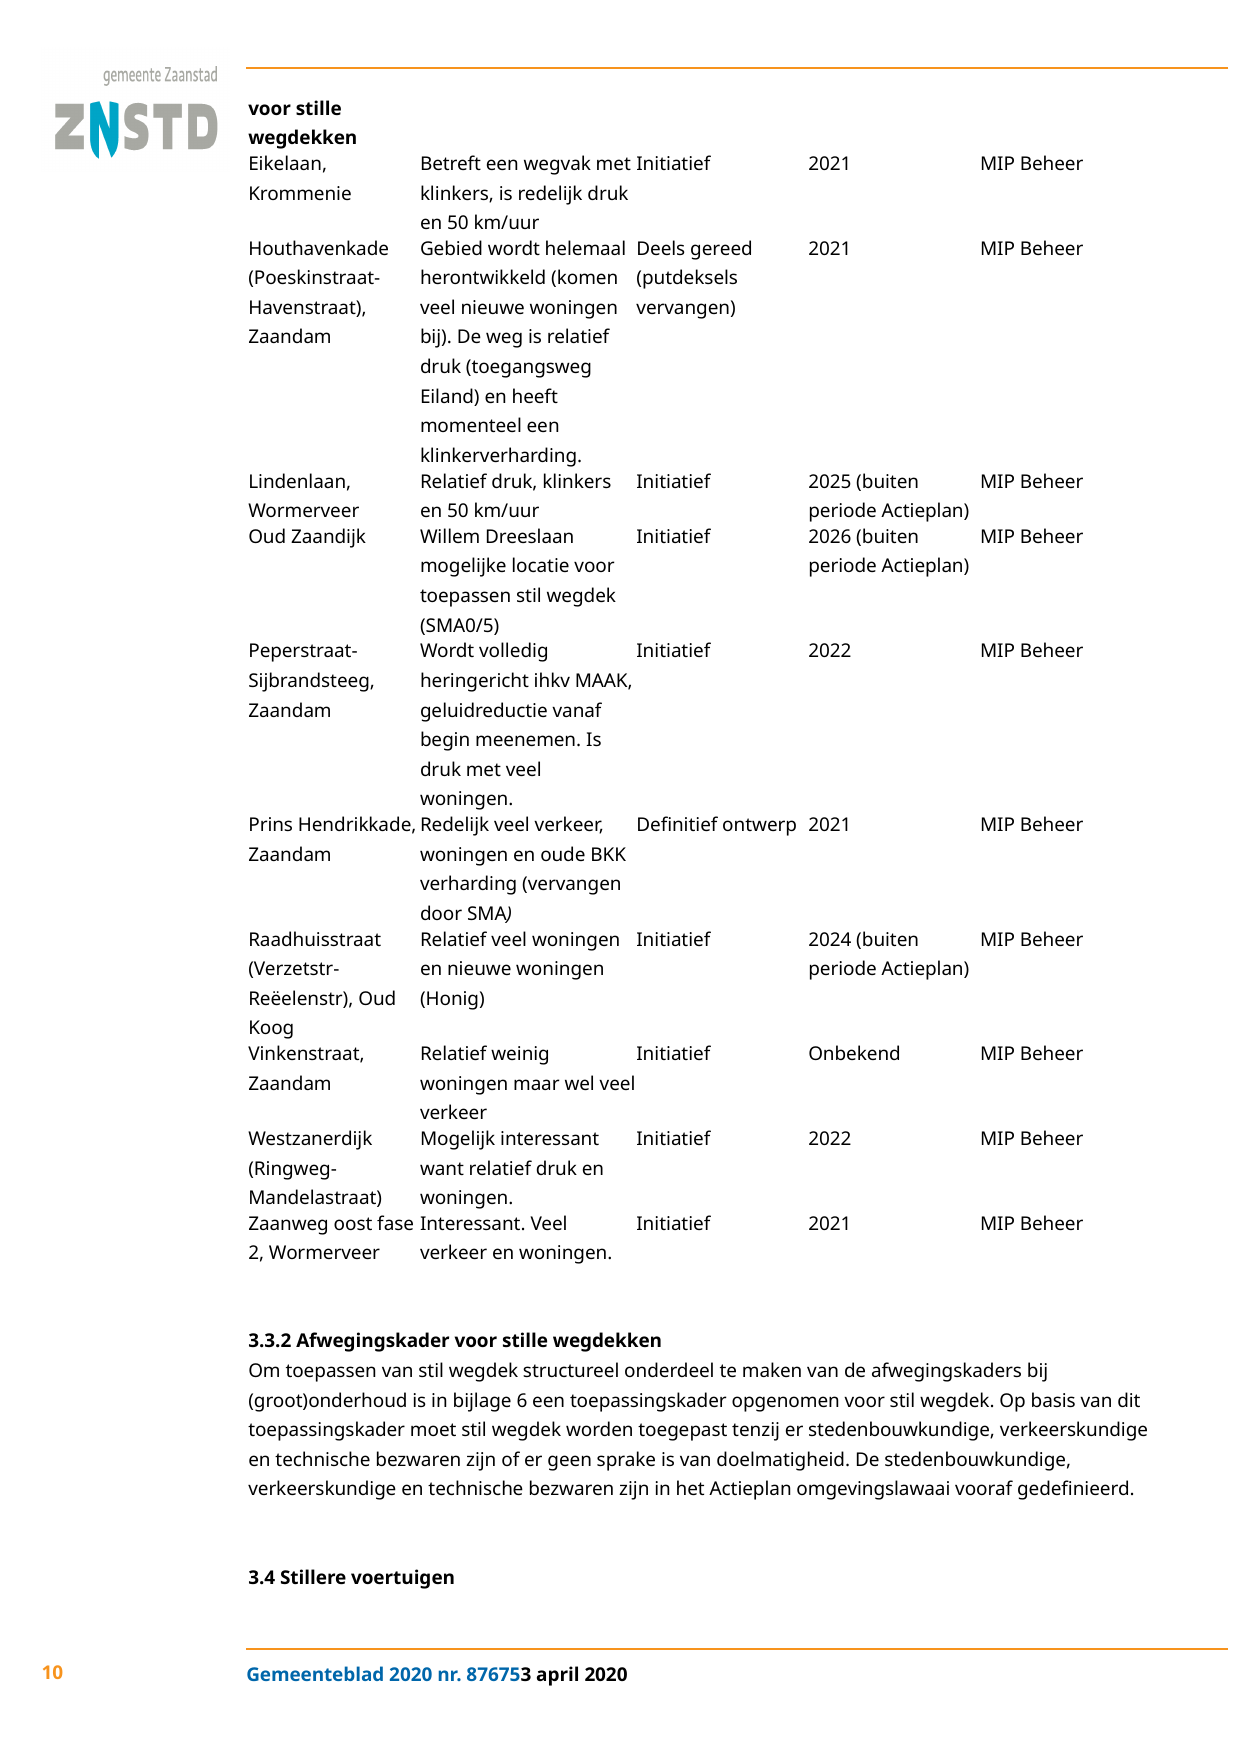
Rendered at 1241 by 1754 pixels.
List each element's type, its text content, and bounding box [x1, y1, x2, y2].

table_cell Oud Zaandijk [248, 523, 420, 638]
table_cell Houthavenkade (Poeskinstraat-Havenstraat), Zaandam [248, 235, 420, 468]
table_cell MIP Beheer [980, 1210, 1152, 1265]
table_cell 2026 (buiten periode Actieplan) [808, 523, 980, 638]
table_cell Initiatief [636, 1210, 808, 1265]
text 3.4 Stillere voertuigen [248, 1564, 1152, 1590]
table_cell Initiatief [636, 468, 808, 523]
table_cell [636, 95, 808, 150]
table_cell Vinkenstraat, Zaandam [248, 1040, 420, 1125]
table_cell MIP Beheer [980, 523, 1152, 638]
table_cell [980, 95, 1152, 150]
table_cell [808, 95, 980, 150]
table_cell Relatief druk, klinkers en 50 km/uur [420, 468, 636, 523]
table_cell Zaanweg oost fase 2, Wormerveer [248, 1210, 420, 1265]
table_cell 2025 (buiten periode Actieplan) [808, 468, 980, 523]
table_cell Initiatief [636, 638, 808, 811]
table_cell Definitief ontwerp [636, 811, 808, 926]
table_cell MIP Beheer [980, 235, 1152, 468]
table_cell Raadhuisstraat (Verzetstr-Reëelenstr), Oud Koog [248, 926, 420, 1040]
table_cell MIP Beheer [980, 1125, 1152, 1210]
table_cell MIP Beheer [980, 468, 1152, 523]
table_cell Wordt volledig heringericht ihkv MAAK, geluidreductie vanaf begin meenemen. Is druk met veel woningen. [420, 638, 636, 811]
table_cell voor stille wegdekken [248, 95, 420, 150]
table_cell Interessant. Veel verkeer en woningen. [420, 1210, 636, 1265]
table_cell Gebied wordt helemaal herontwikkeld (komen veel nieuwe woningen bij). De weg is relatief druk (toegangsweg Eiland) en heeft momenteel een klinkerverharding. [420, 235, 636, 468]
table_cell Prins Hendrikkade, Zaandam [248, 811, 420, 926]
table_cell Willem Dreeslaan mogelijke locatie voor toepassen stil wegdek (SMA0/5) [420, 523, 636, 638]
table_cell 2024 (buiten periode Actieplan) [808, 926, 980, 1040]
table_cell Initiatief [636, 523, 808, 638]
table_cell MIP Beheer [980, 638, 1152, 811]
table_cell Initiatief [636, 150, 808, 235]
table_cell Redelijk veel verkeer, woningen en oude BKK verharding (vervangen door SMA) [420, 811, 636, 926]
table_cell 2021 [808, 1210, 980, 1265]
table_cell Mogelijk interessant want relatief druk en woningen. [420, 1125, 636, 1210]
table_cell 2021 [808, 150, 980, 235]
table_cell Initiatief [636, 926, 808, 1040]
text 3.3.2 Afwegingskader voor stille wegdekken [248, 1328, 1152, 1353]
table_cell 2022 [808, 1125, 980, 1210]
table_cell Onbekend [808, 1040, 980, 1125]
table_cell MIP Beheer [980, 150, 1152, 235]
table_cell Betreft een wegvak met klinkers, is redelijk druk en 50 km/uur [420, 150, 636, 235]
table_cell Initiatief [636, 1125, 808, 1210]
table_cell Initiatief [636, 1040, 808, 1125]
table_cell Lindenlaan, Wormerveer [248, 468, 420, 523]
table_cell MIP Beheer [980, 811, 1152, 926]
table_cell [420, 95, 636, 150]
table_cell 2022 [808, 638, 980, 811]
table_cell 2021 [808, 235, 980, 468]
table_cell 2021 [808, 811, 980, 926]
picture [41, 47, 231, 172]
text Om toepassen van stil wegdek structureel onderdeel te maken van de afwegingskaders bij (groot)onderhoud is in bijlage 6 een toepassingskader opgenomen voor stil wegdek. Op basis van dit toepassingskader moet stil wegdek worden toegepast tenzij er stedenbouwkundige, verkeerskundige en technische bezwaren zijn of er geen sprake is van doelmatigheid. De stedenbouwkundige, verkeerskundige en technische bezwaren zijn in het Actieplan omgevingslawaai vooraf gedefinieerd. [248, 1357, 1152, 1501]
table_cell Peperstraat-Sijbrandsteeg, Zaandam [248, 638, 420, 811]
table_cell Eikelaan, Krommenie [248, 150, 420, 235]
table_cell MIP Beheer [980, 1040, 1152, 1125]
table_cell Westzanerdijk (Ringweg-Mandelastraat) [248, 1125, 420, 1210]
table_cell Relatief veel woningen en nieuwe woningen (Honig) [420, 926, 636, 1040]
table_cell MIP Beheer [980, 926, 1152, 1040]
table_cell Relatief weinig woningen maar wel veel verkeer [420, 1040, 636, 1125]
table_cell Deels gereed (putdeksels vervangen) [636, 235, 808, 468]
